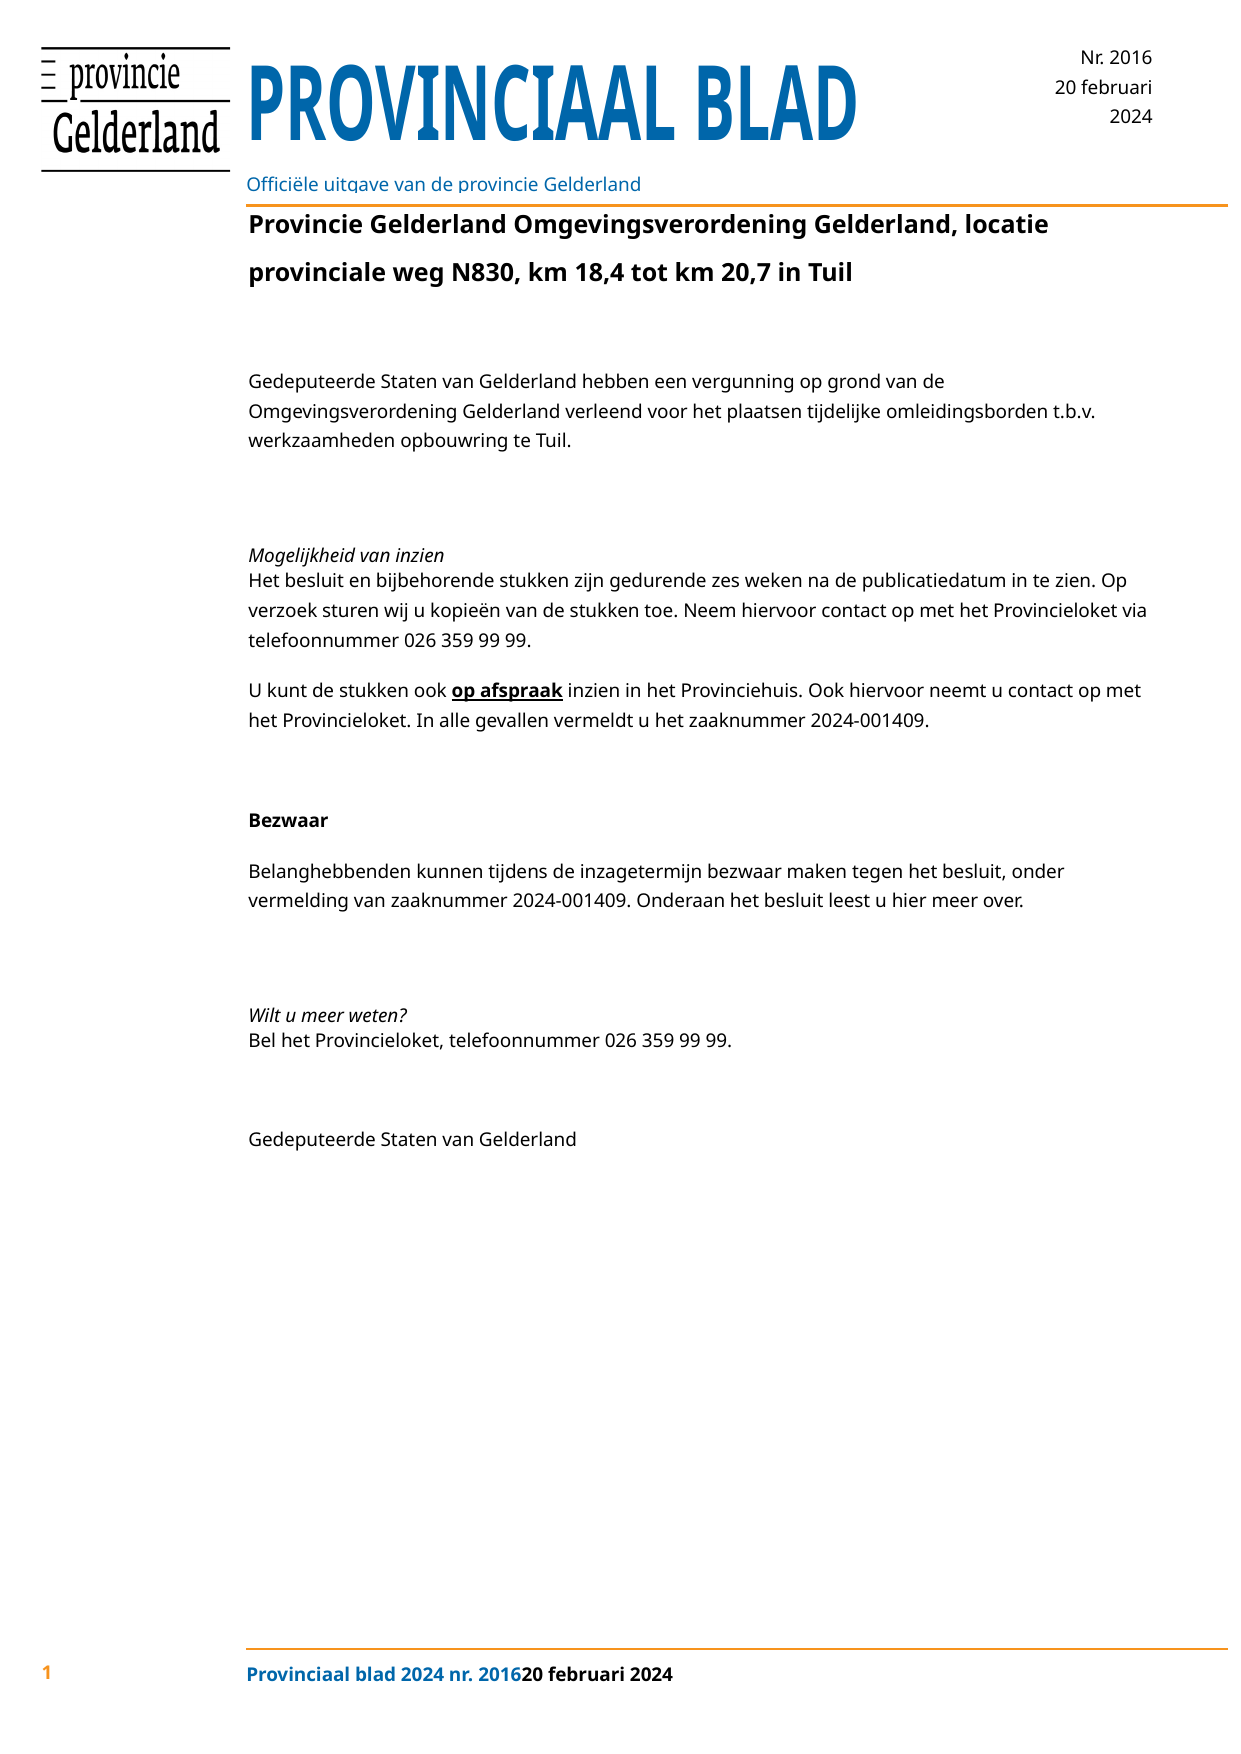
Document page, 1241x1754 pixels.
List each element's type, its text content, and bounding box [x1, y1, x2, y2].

text Het besluit en bijbehorende stukken zijn gedurende zes weken na de publicatiedatum in te zien. Op verzoek sturen wij u kopieën van de stukken toe. Neem hiervoor contact op met het Provincieloket via telefoonnummer 026 359 99 99. [248, 568, 1152, 652]
text Bezwaar [248, 808, 1152, 833]
text Wilt u meer weten? [248, 1002, 1152, 1028]
text Gedeputeerde Staten van Gelderland hebben een vergunning op grond van de Omgevingsverordening Gelderland verleend voor het plaatsen tijdelijke omleidingsborden t.b.v. werkzaamheden opbouwring te Tuil. [248, 368, 1152, 453]
text Belanghebbenden kunnen tijdens de inzagetermijn bezwaar maken tegen het besluit, onder vermelding van zaaknummer 2024-001409. Onderaan het besluit leest u hier meer over. [248, 858, 1152, 913]
text U kunt de stukken ook op afspraak inzien in het Provinciehuis. Ook hiervoor neemt u contact op met het Provincieloket. In alle gevallen vermeldt u het zaaknummer 2024-001409. [248, 677, 1152, 732]
text Gedeputeerde Staten van Gelderland [248, 1126, 1152, 1152]
text Provincie Gelderland Omgevingsverordening Gelderland, locatie provinciale weg N830, km 18,4 tot km 20,7 in Tuil [248, 207, 1152, 288]
picture [41, 47, 231, 172]
text Mogelijkheid van inzien [248, 542, 1152, 568]
text Bel het Provincieloket, telefoonnummer 026 359 99 99. [248, 1028, 1152, 1053]
